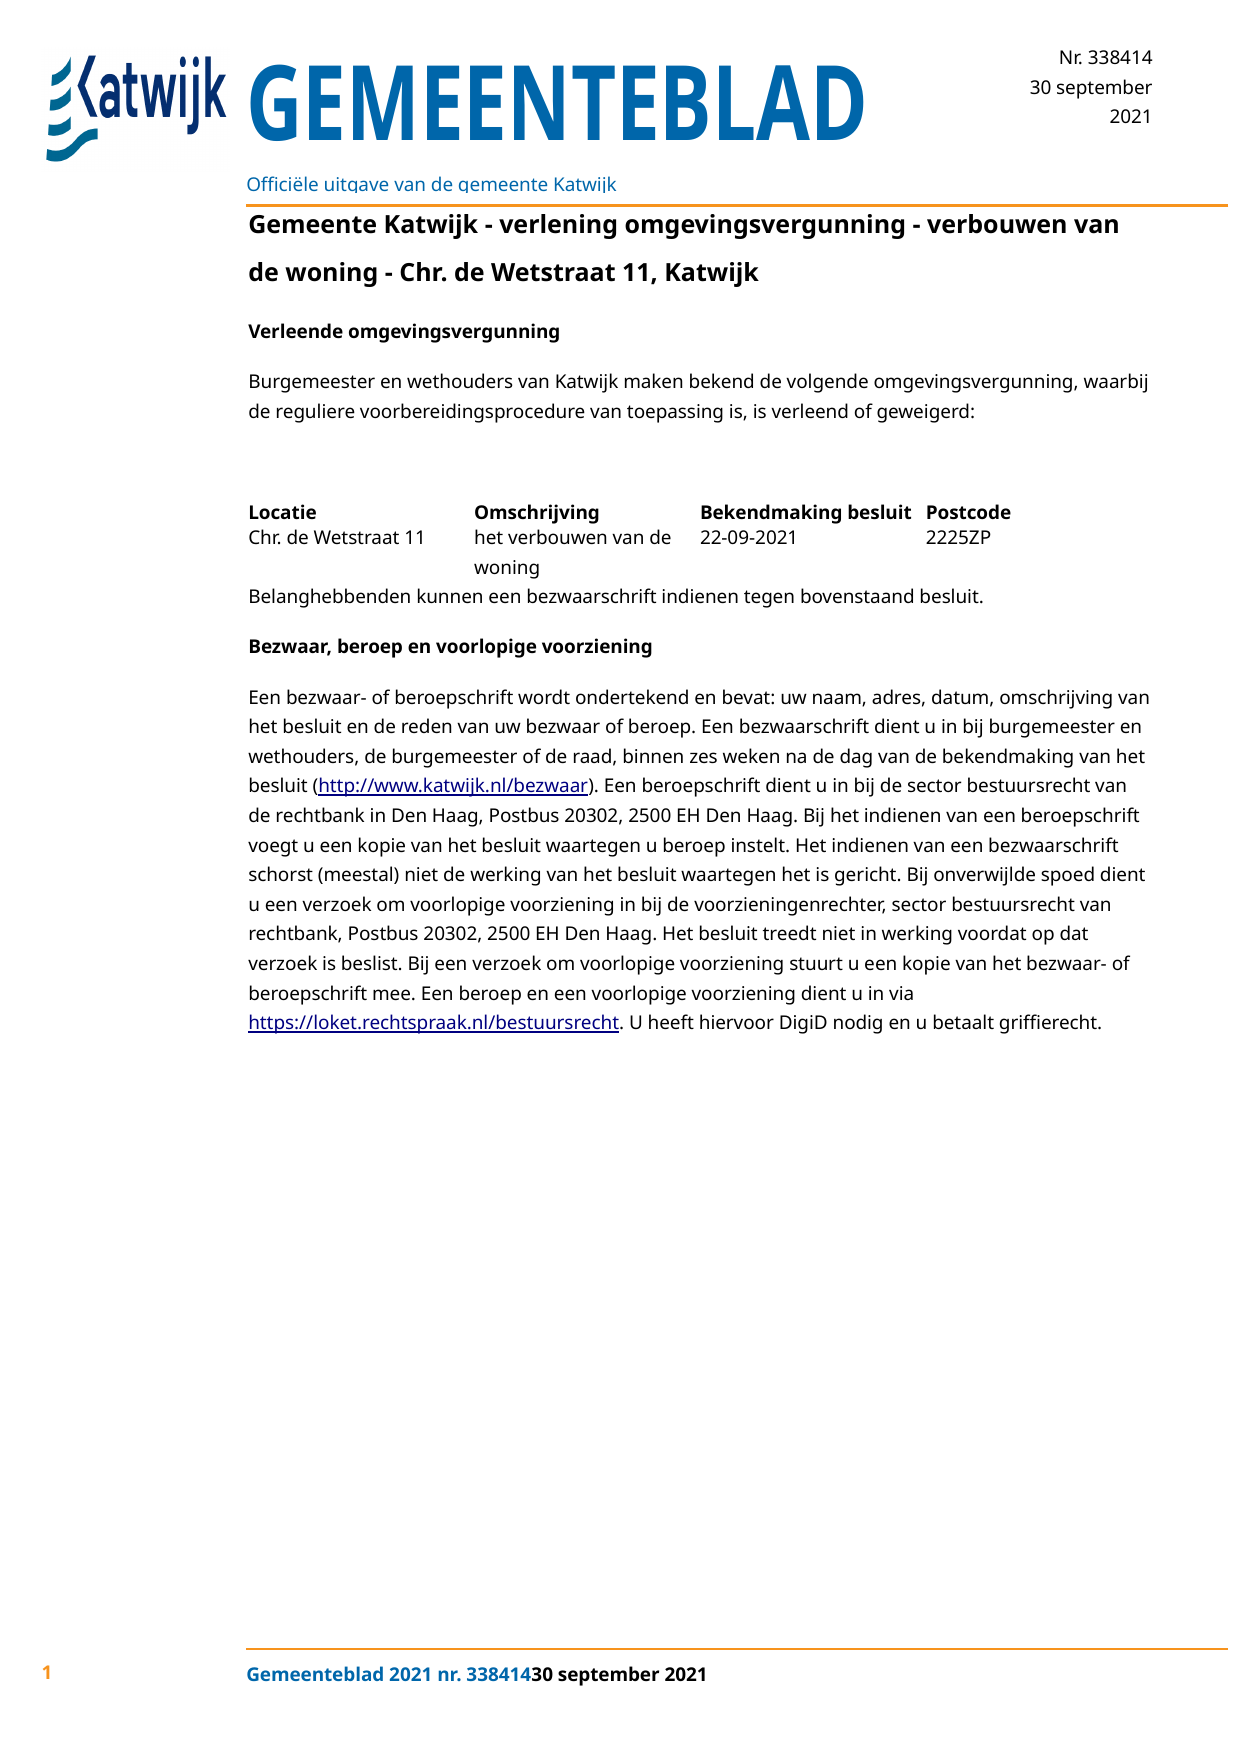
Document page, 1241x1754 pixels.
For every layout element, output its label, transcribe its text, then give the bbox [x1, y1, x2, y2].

text Een bezwaar- of beroepschrift wordt ondertekend en bevat: uw naam, adres, datum, omschrijving van het besluit en de reden van uw bezwaar of beroep. Een bezwaarschrift dient u in bij burgemeester en wethouders, de burgemeester of de raad, binnen zes weken na de dag van de bekendmaking van het besluit (http://www.katwijk.nl/bezwaar). Een beroepschrift dient u in bij de sector bestuursrecht van de rechtbank in Den Haag, Postbus 20302, 2500 EH Den Haag. Bij het indienen van een beroepschrift voegt u een kopie van het besluit waartegen u beroep instelt. Het indienen van een bezwaarschrift schorst (meestal) niet de werking van het besluit waartegen het is gericht. Bij onverwijlde spoed dient u een verzoek om voorlopige voorziening in bij de voorzieningenrechter, sector bestuursrecht van rechtbank, Postbus 20302, 2500 EH Den Haag. Het besluit treedt niet in werking voordat op dat verzoek is beslist. Bij een verzoek om voorlopige voorziening stuurt u een kopie van het bezwaar- of beroepschrift mee. Een beroep en een voorlopige voorziening dient u in via https://loket.rechtspraak.nl/bestuursrecht. U heeft hiervoor DigiD nodig en u betaalt griffierecht. [248, 684, 1152, 1035]
text Belanghebbenden kunnen een bezwaarschrift indienen tegen bovenstaand besluit. [248, 583, 1152, 609]
table_header Omschrijving [474, 499, 700, 524]
text Burgemeester en wethouders van Katwijk maken bekend de volgende omgevingsvergunning, waarbij de reguliere voorbereidingsprocedure van toepassing is, is verleend of geweigerd: [248, 368, 1152, 424]
table_cell het verbouwen van de woning [474, 525, 700, 580]
table_header Bekendmaking besluit [700, 499, 926, 524]
text Verleende omgevingsvergunning [248, 318, 1152, 344]
table_cell 2225ZP [926, 525, 1152, 580]
text Bezwaar, beroep en voorlopige voorziening [248, 633, 1152, 659]
text Gemeente Katwijk - verlening omgevingsvergunning - verbouwen van de woning - Chr. de Wetstraat 11, Katwijk [248, 207, 1152, 288]
picture [41, 47, 231, 172]
table_header Locatie [248, 499, 474, 524]
table_header Postcode [926, 499, 1152, 524]
table_cell Chr. de Wetstraat 11 [248, 525, 474, 580]
table_cell 22-09-2021 [700, 525, 926, 580]
